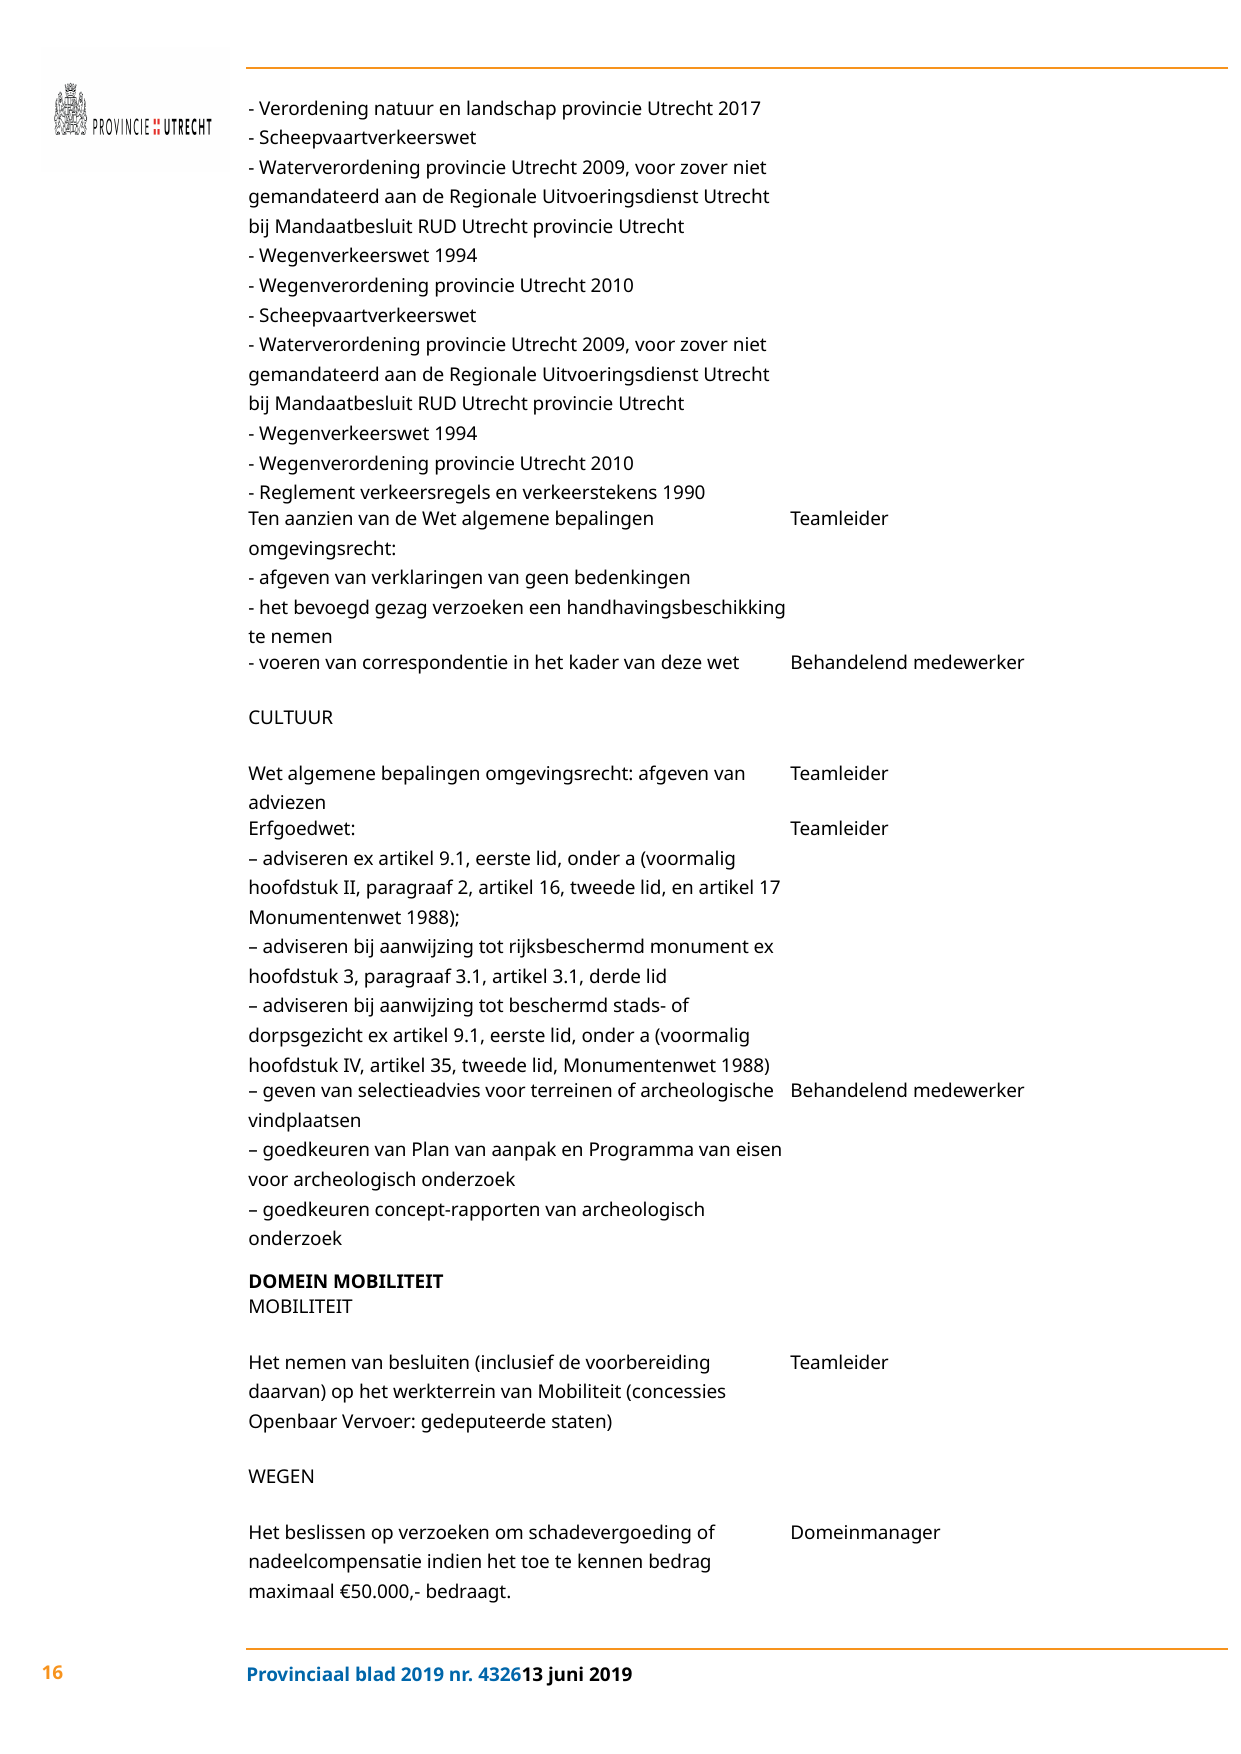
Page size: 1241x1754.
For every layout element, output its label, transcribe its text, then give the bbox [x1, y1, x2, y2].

table_cell CULTUUR [248, 675, 790, 760]
table_cell - voeren van correspondentie in het kader van deze wet [248, 649, 790, 675]
picture [41, 47, 231, 172]
table_cell Erfgoedwet: – adviseren ex artikel 9.1, eerste lid, onder a (voormalig hoofdstuk II, paragraaf 2, artikel 16, tweede lid, en artikel 17 Monumentenwet 1988); – adviseren bij aanwijzing tot rijksbeschermd monument ex hoofdstuk 3, paragraaf 3.1, artikel 3.1, derde lid – adviseren bij aanwijzing tot beschermd stads- of dorpsgezicht ex artikel 9.1, eerste lid, onder a (voormalig hoofdstuk IV, artikel 35, tweede lid, Monumentenwet 1988) [248, 815, 790, 1077]
table_cell Ten aanzien van de Wet algemene bepalingen omgevingsrecht: - afgeven van verklaringen van geen bedenkingen - het bevoegd gezag verzoeken een handhavingsbeschikking te nemen [248, 505, 790, 649]
table_cell WEGEN [248, 1434, 790, 1519]
table_cell Het beslissen op verzoeken om schadevergoeding of nadeelcompensatie indien het toe te kennen bedrag maximaal €50.000,- bedraagt. [248, 1519, 790, 1604]
table_cell Teamleider [790, 760, 1152, 815]
table_cell Domeinmanager [790, 1519, 1152, 1604]
table_cell Behandelend medewerker [790, 1078, 1152, 1251]
table_header MOBILITEIT [248, 1294, 790, 1349]
table_cell - Verordening natuur en landschap provincie Utrecht 2017 - Scheepvaartverkeerswet - Waterverordening provincie Utrecht 2009, voor zover niet gemandateerd aan de Regionale Uitvoeringsdienst Utrecht bij Mandaatbesluit RUD Utrecht provincie Utrecht - Wegenverkeerswet 1994 - Wegenverordening provincie Utrecht 2010 - Scheepvaartverkeerswet - Waterverordening provincie Utrecht 2009, voor zover niet gemandateerd aan de Regionale Uitvoeringsdienst Utrecht bij Mandaatbesluit RUD Utrecht provincie Utrecht - Wegenverkeerswet 1994 - Wegenverordening provincie Utrecht 2010 - Reglement verkeersregels en verkeerstekens 1990 [248, 95, 790, 505]
table_cell Het nemen van besluiten (inclusief de voorbereiding daarvan) op het werkterrein van Mobiliteit (concessies Openbaar Vervoer: gedeputeerde staten) [248, 1349, 790, 1434]
table_header [790, 1294, 1152, 1349]
table_cell Wet algemene bepalingen omgevingsrecht: afgeven van adviezen [248, 760, 790, 815]
table_cell – geven van selectieadvies voor terreinen of archeologische vindplaatsen – goedkeuren van Plan van aanpak en Programma van eisen voor archeologisch onderzoek – goedkeuren concept-rapporten van archeologisch onderzoek [248, 1078, 790, 1251]
table_cell Teamleider [790, 815, 1152, 1077]
table_cell [790, 675, 1152, 760]
table_cell Behandelend medewerker [790, 649, 1152, 675]
table_cell [790, 95, 1152, 505]
table_cell [790, 1434, 1152, 1519]
table_cell Teamleider [790, 1349, 1152, 1434]
table_cell Teamleider [790, 505, 1152, 649]
text DOMEIN MOBILITEIT [248, 1268, 1152, 1294]
